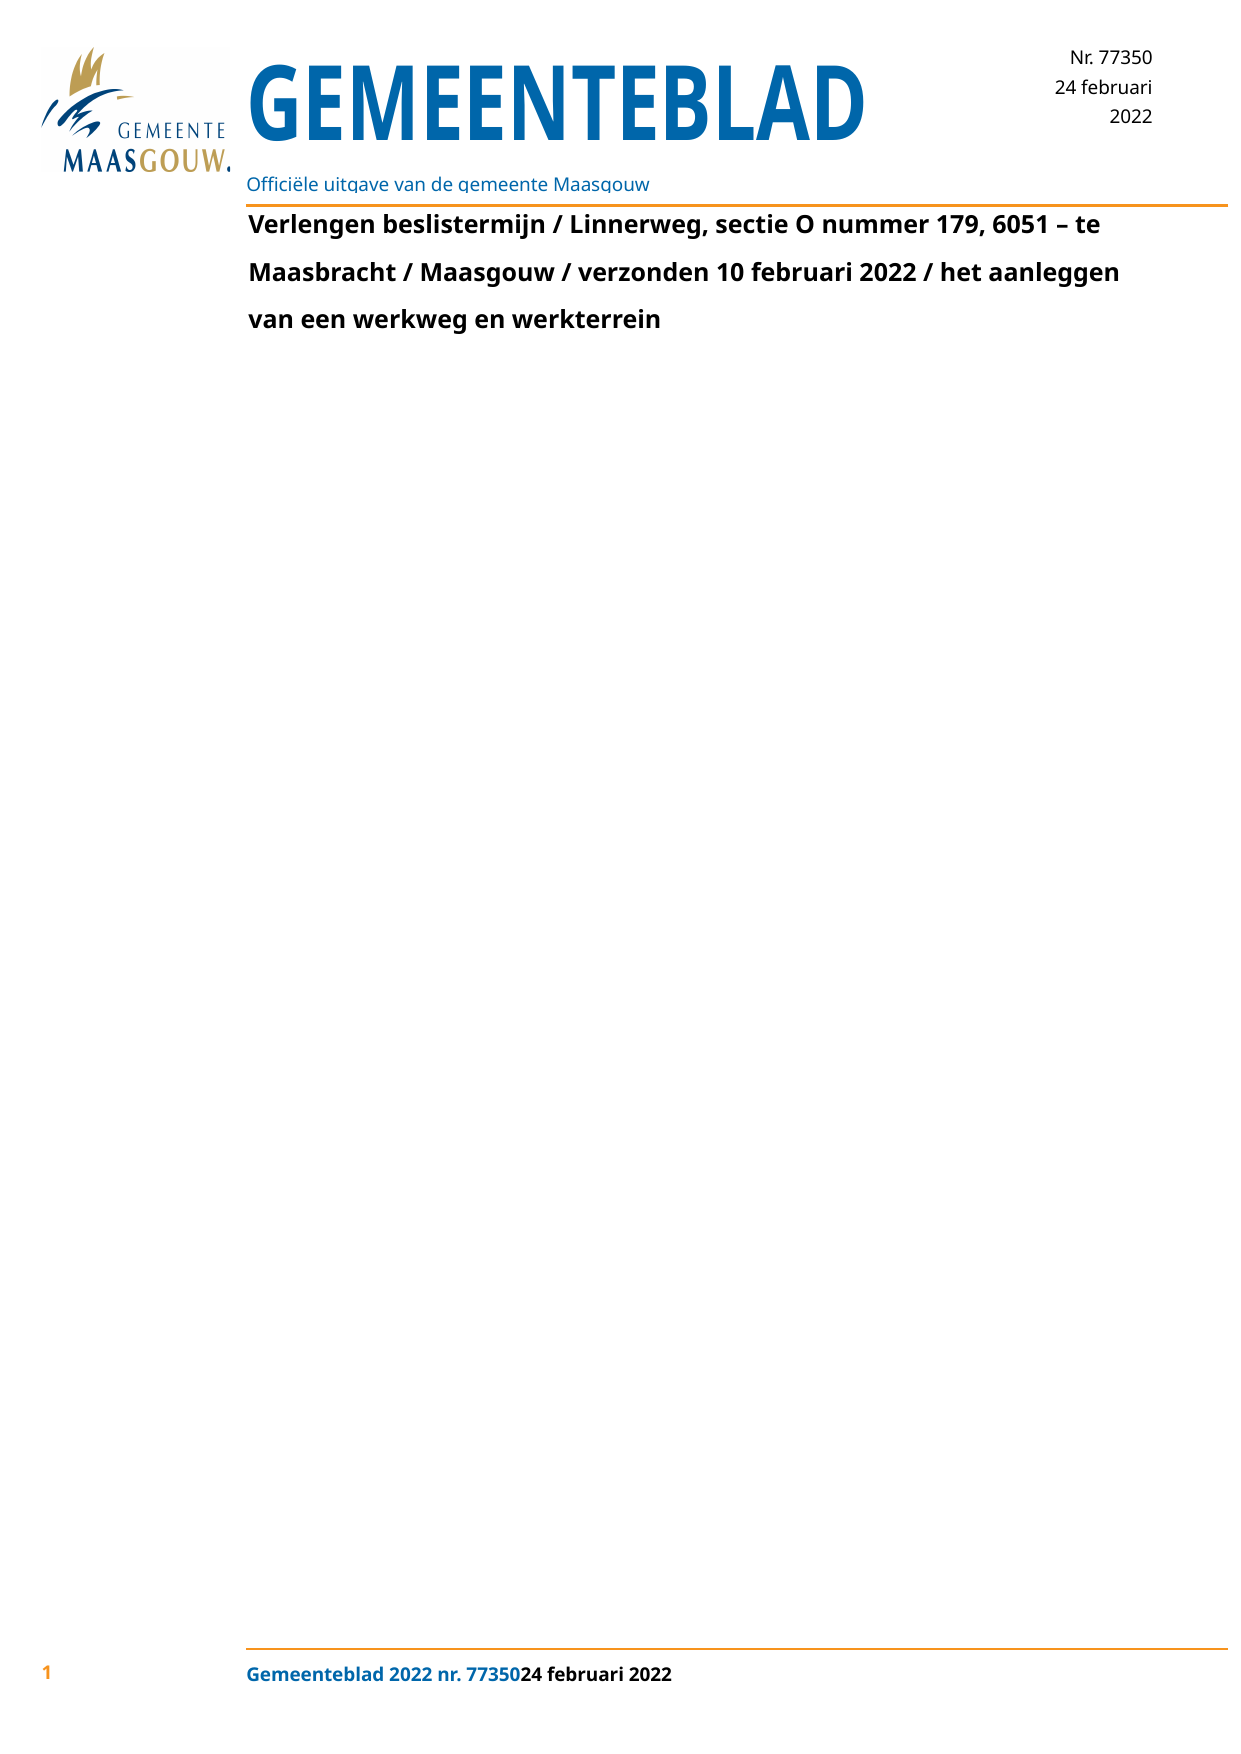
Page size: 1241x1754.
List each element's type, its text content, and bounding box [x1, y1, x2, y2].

text Verlengen beslistermijn / Linnerweg, sectie O nummer 179, 6051 – te Maasbracht / Maasgouw / verzonden 10 februari 2022 / het aanleggen van een werkweg en werkterrein [248, 207, 1152, 336]
picture [41, 47, 231, 172]
